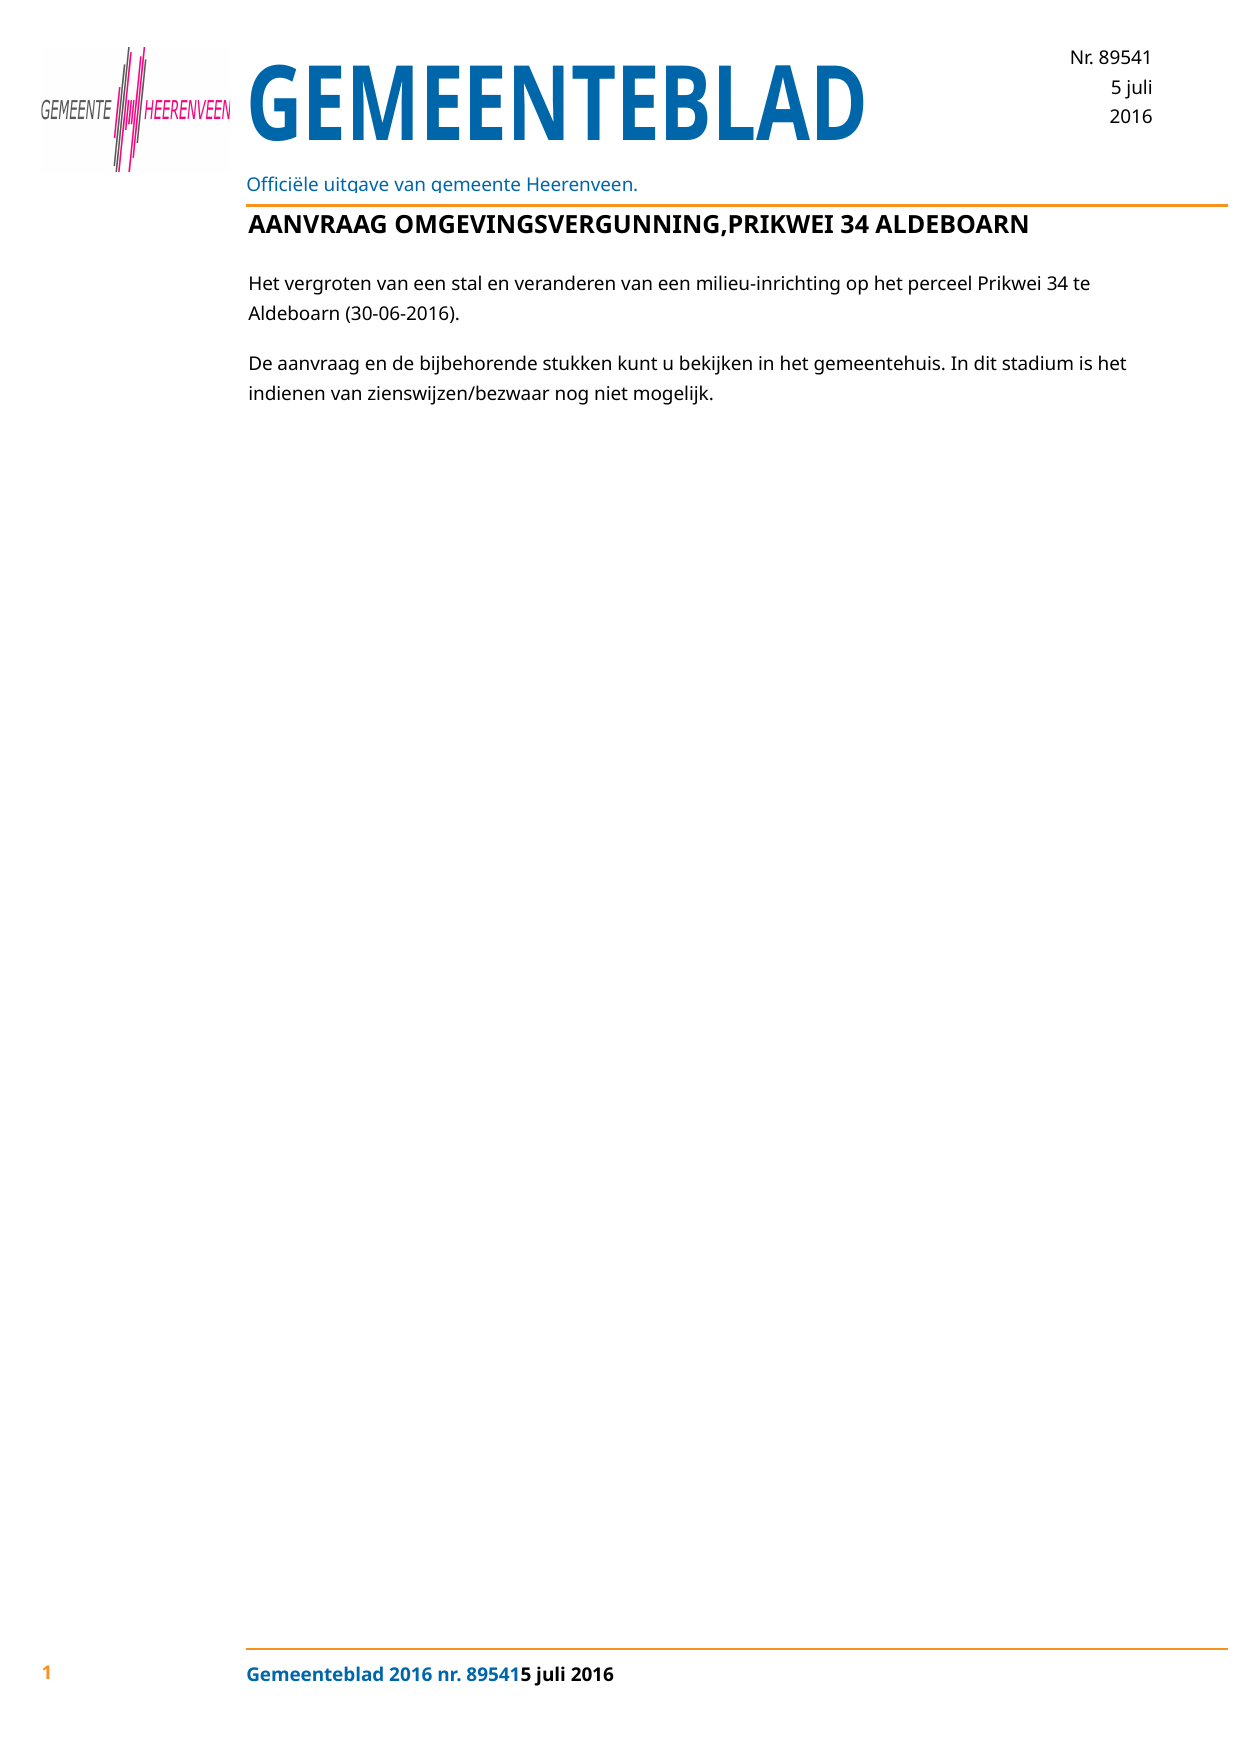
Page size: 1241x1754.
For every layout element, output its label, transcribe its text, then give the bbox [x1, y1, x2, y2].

text De aanvraag en de bijbehorende stukken kunt u bekijken in het gemeentehuis. In dit stadium is het indienen van zienswijzen/bezwaar nog niet mogelijk. [248, 350, 1152, 406]
text AANVRAAG OMGEVINGSVERGUNNING,PRIKWEI 34 ALDEBOARN [248, 207, 1152, 241]
picture [41, 47, 231, 172]
text Het vergroten van een stal en veranderen van een milieu-inrichting op het perceel Prikwei 34 te Aldeboarn (30-06-2016). [248, 270, 1152, 326]
